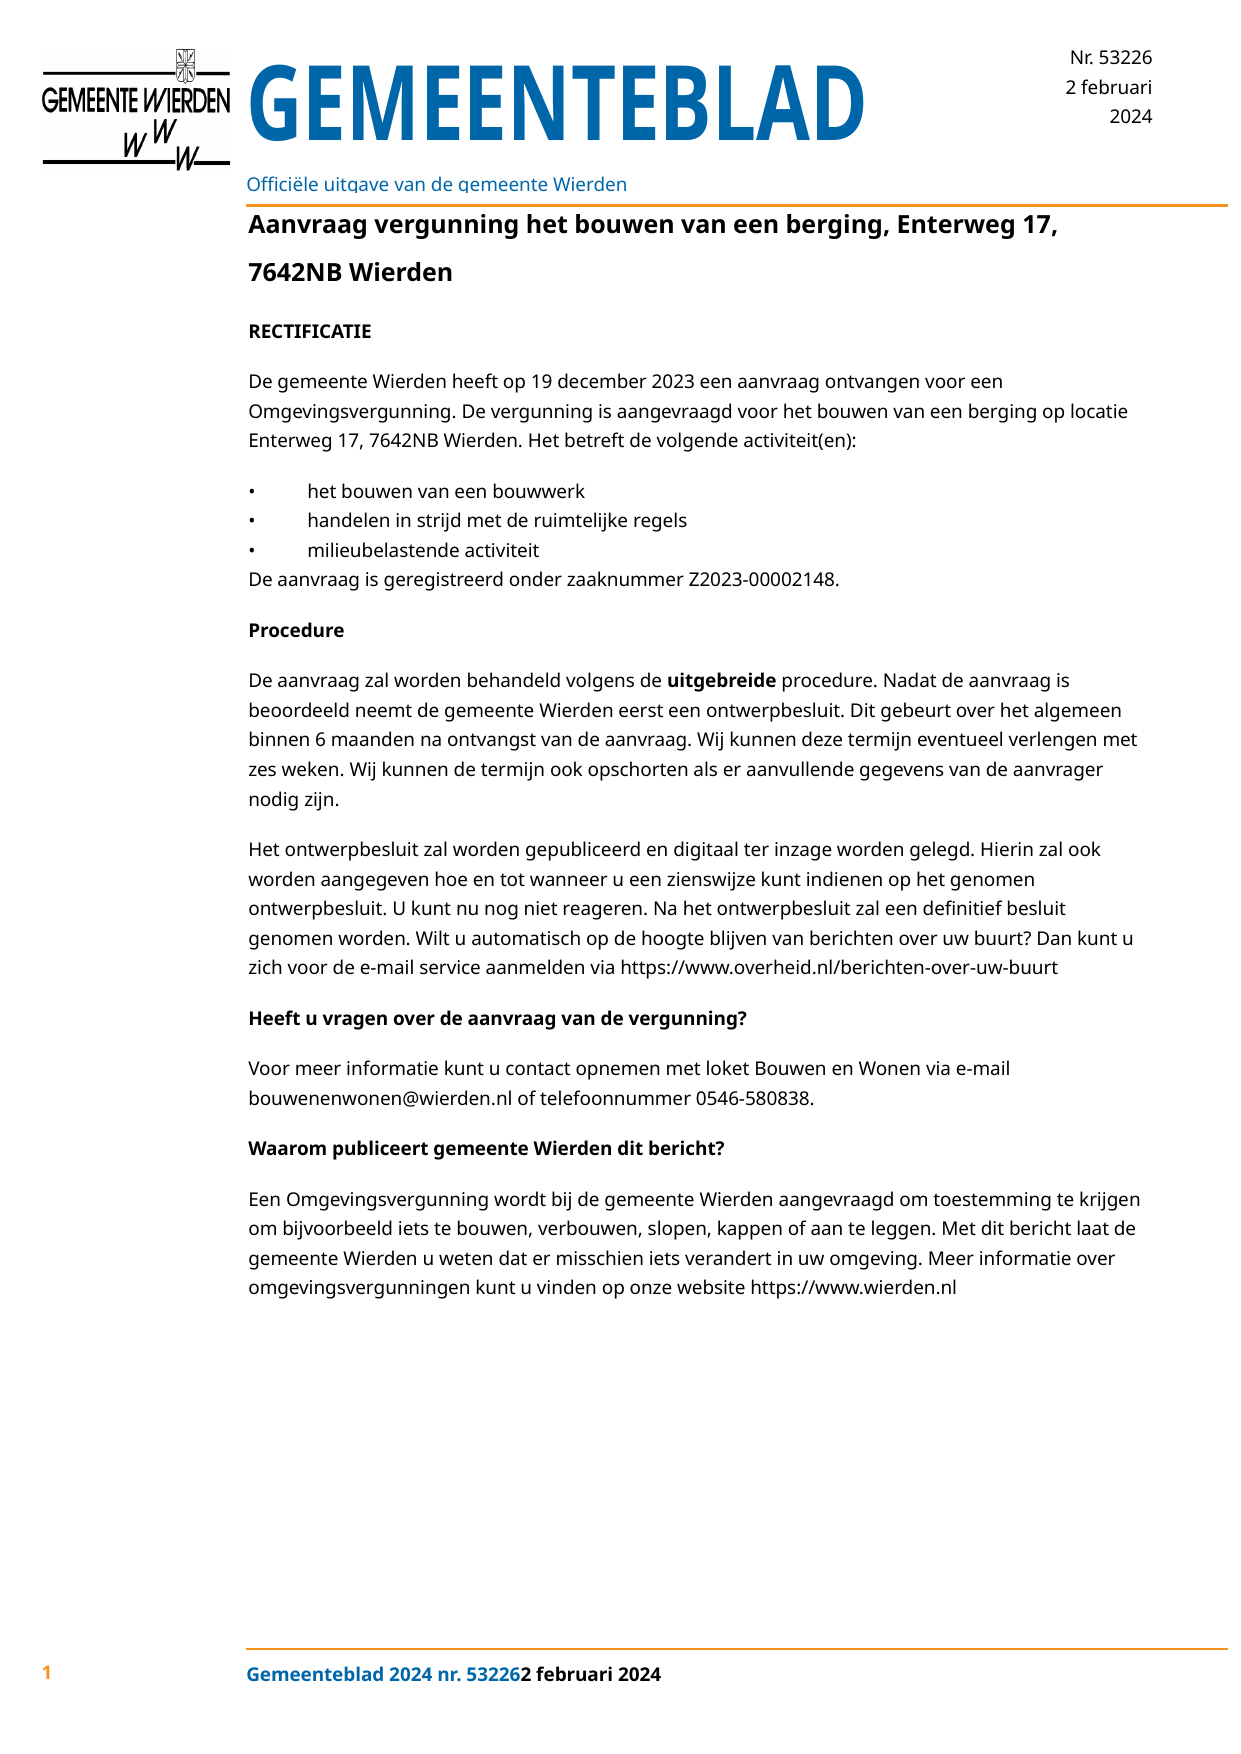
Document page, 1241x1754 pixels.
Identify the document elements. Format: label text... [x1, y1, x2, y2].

text Voor meer informatie kunt u contact opnemen met loket Bouwen en Wonen via e-mail bouwenenwonen@wierden.nl of telefoonnummer 0546-580838. [248, 1055, 1152, 1111]
list milieubelastende activiteit [248, 537, 1152, 563]
text Aanvraag vergunning het bouwen van een berging, Enterweg 17, 7642NB Wierden [248, 207, 1152, 288]
list handelen in strijd met de ruimtelijke regels [248, 507, 1152, 533]
text Heeft u vragen over de aanvraag van de vergunning? [248, 1005, 1152, 1031]
text De aanvraag is geregistreerd onder zaaknummer Z2023-00002148. [248, 567, 1152, 592]
text De aanvraag zal worden behandeld volgens de uitgebreide procedure. Nadat de aanvraag is beoordeeld neemt de gemeente Wierden eerst een ontwerpbesluit. Dit gebeurt over het algemeen binnen 6 maanden na ontvangst van de aanvraag. Wij kunnen deze termijn eventueel verlengen met zes weken. Wij kunnen de termijn ook opschorten als er aanvullende gegevens van de aanvrager nodig zijn. [248, 667, 1152, 812]
text RECTIFICATIE [248, 318, 1152, 344]
text Waarom publiceert gemeente Wierden dit bericht? [248, 1135, 1152, 1161]
text De gemeente Wierden heeft op 19 december 2023 een aanvraag ontvangen voor een Omgevingsvergunning. De vergunning is aangevraagd voor het bouwen van een berging op locatie Enterweg 17, 7642NB Wierden. Het betreft de volgende activiteit(en): [248, 368, 1152, 453]
text Een Omgevingsvergunning wordt bij de gemeente Wierden aangevraagd om toestemming te krijgen om bijvoorbeeld iets te bouwen, verbouwen, slopen, kappen of aan te leggen. Met dit bericht laat de gemeente Wierden u weten dat er misschien iets verandert in uw omgeving. Meer informatie over omgevingsvergunningen kunt u vinden op onze website https://www.wierden.nl [248, 1186, 1152, 1300]
picture [41, 47, 231, 172]
list het bouwen van een bouwwerk [248, 478, 1152, 504]
text Procedure [248, 617, 1152, 643]
text Het ontwerpbesluit zal worden gepubliceerd en digitaal ter inzage worden gelegd. Hierin zal ook worden aangegeven hoe en tot wanneer u een zienswijze kunt indienen op het genomen ontwerpbesluit. U kunt nu nog niet reageren. Na het ontwerpbesluit zal een definitief besluit genomen worden. Wilt u automatisch op de hoogte blijven van berichten over uw buurt? Dan kunt u zich voor de e-mail service aanmelden via https://www.overheid.nl/berichten-over-uw-buurt [248, 836, 1152, 980]
